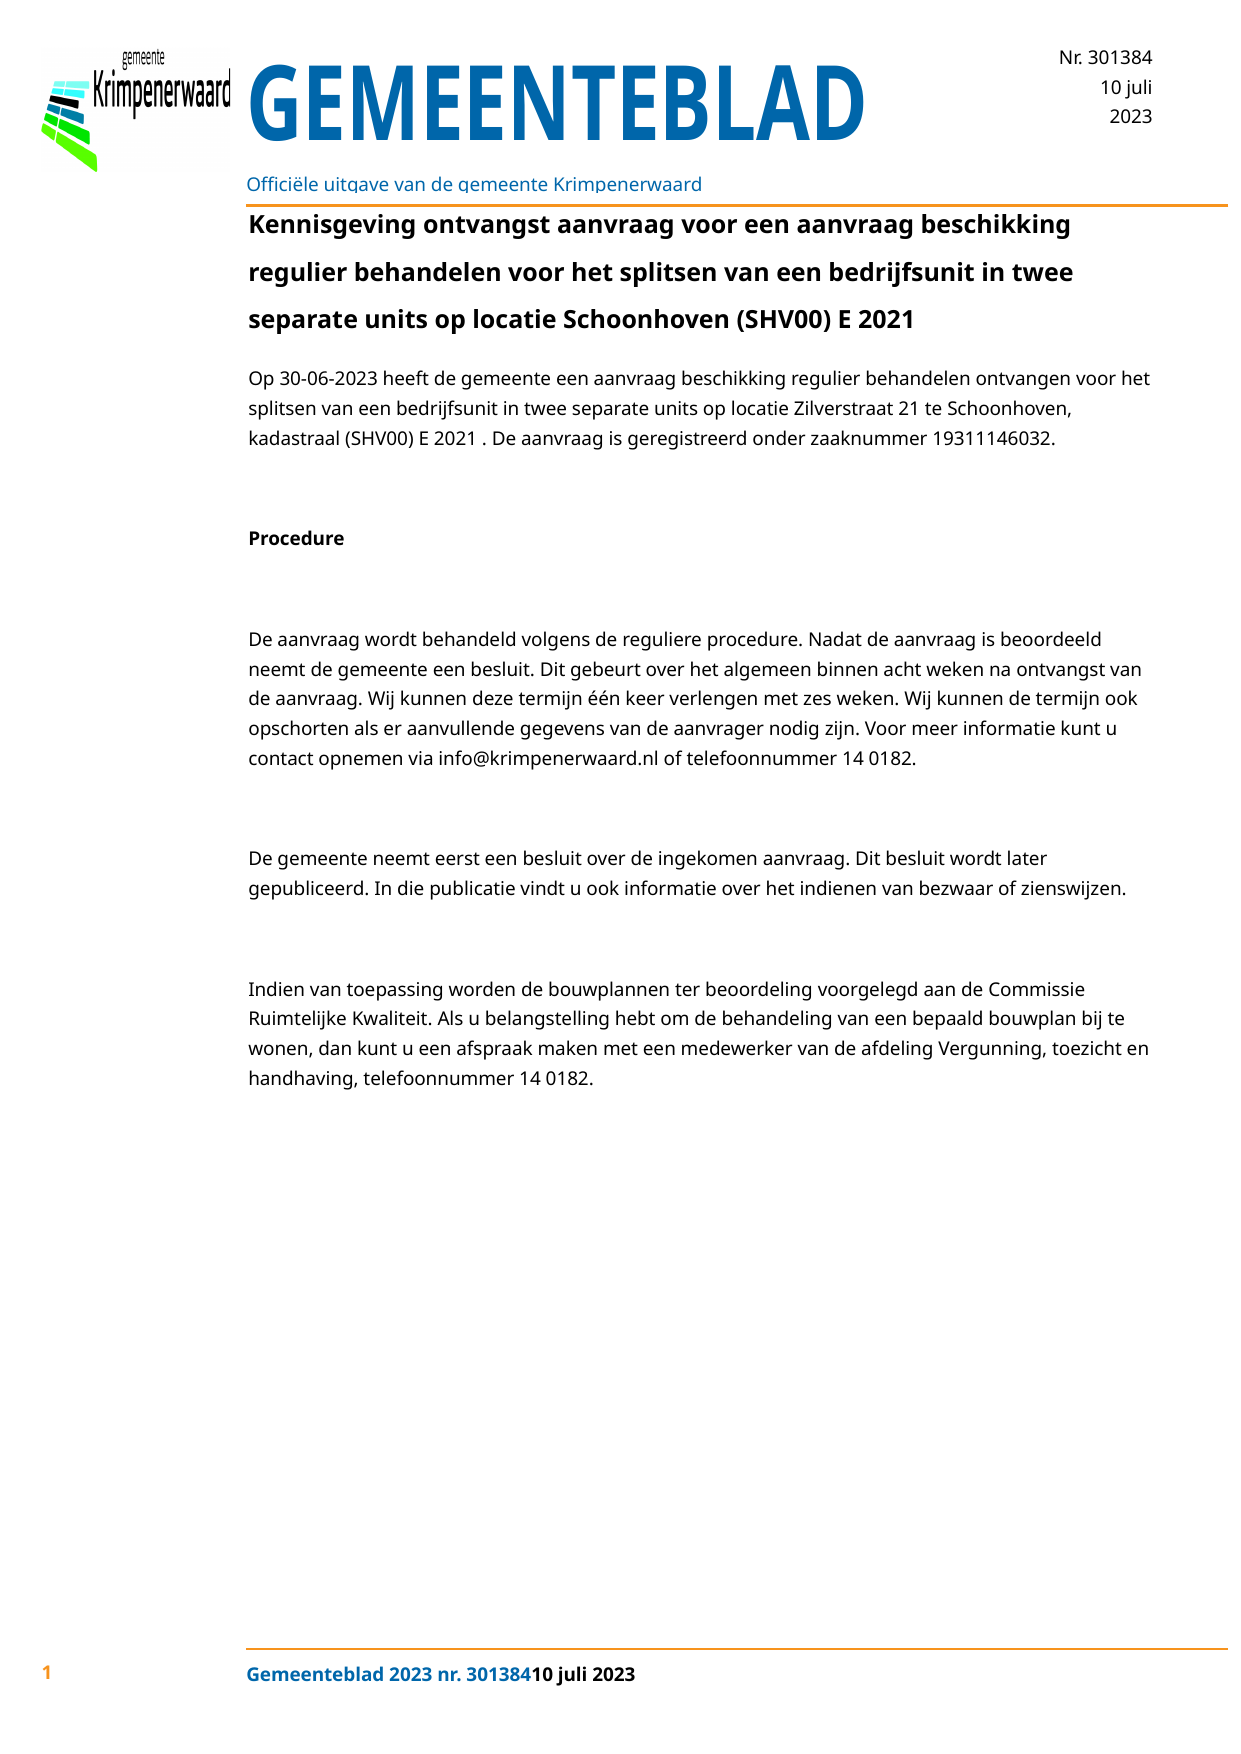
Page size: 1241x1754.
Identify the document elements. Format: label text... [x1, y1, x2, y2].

text Op 30-06-2023 heeft de gemeente een aanvraag beschikking regulier behandelen ontvangen voor het splitsen van een bedrijfsunit in twee separate units op locatie Zilverstraat 21 te Schoonhoven, kadastraal (SHV00) E 2021 . De aanvraag is geregistreerd onder zaaknummer 19311146032. [248, 366, 1152, 450]
picture [41, 47, 231, 172]
text De aanvraag wordt behandeld volgens de reguliere procedure. Nadat de aanvraag is beoordeeld neemt de gemeente een besluit. Dit gebeurt over het algemeen binnen acht weken na ontvangst van de aanvraag. Wij kunnen deze termijn één keer verlengen met zes weken. Wij kunnen de termijn ook opschorten als er aanvullende gegevens van de aanvrager nodig zijn. Voor meer informatie kunt u contact opnemen via info@krimpenerwaard.nl of telefoonnummer 14 0182. [248, 626, 1152, 770]
text Kennisgeving ontvangst aanvraag voor een aanvraag beschikking regulier behandelen voor het splitsen van een bedrijfsunit in twee separate units op locatie Schoonhoven (SHV00) E 2021 [248, 207, 1152, 336]
text Indien van toepassing worden de bouwplannen ter beoordeling voorgelegd aan de Commissie Ruimtelijke Kwaliteit. Als u belangstelling hebt om de behandeling van een bepaald bouwplan bij te wonen, dan kunt u een afspraak maken met een medewerker van de afdeling Vergunning, toezicht en handhaving, telefoonnummer 14 0182. [248, 976, 1152, 1090]
text De gemeente neemt eerst een besluit over de ingekomen aanvraag. Dit besluit wordt later gepubliceerd. In die publicatie vindt u ook informatie over het indienen van bezwaar of zienswijzen. [248, 846, 1152, 901]
text Procedure [248, 526, 1152, 551]
